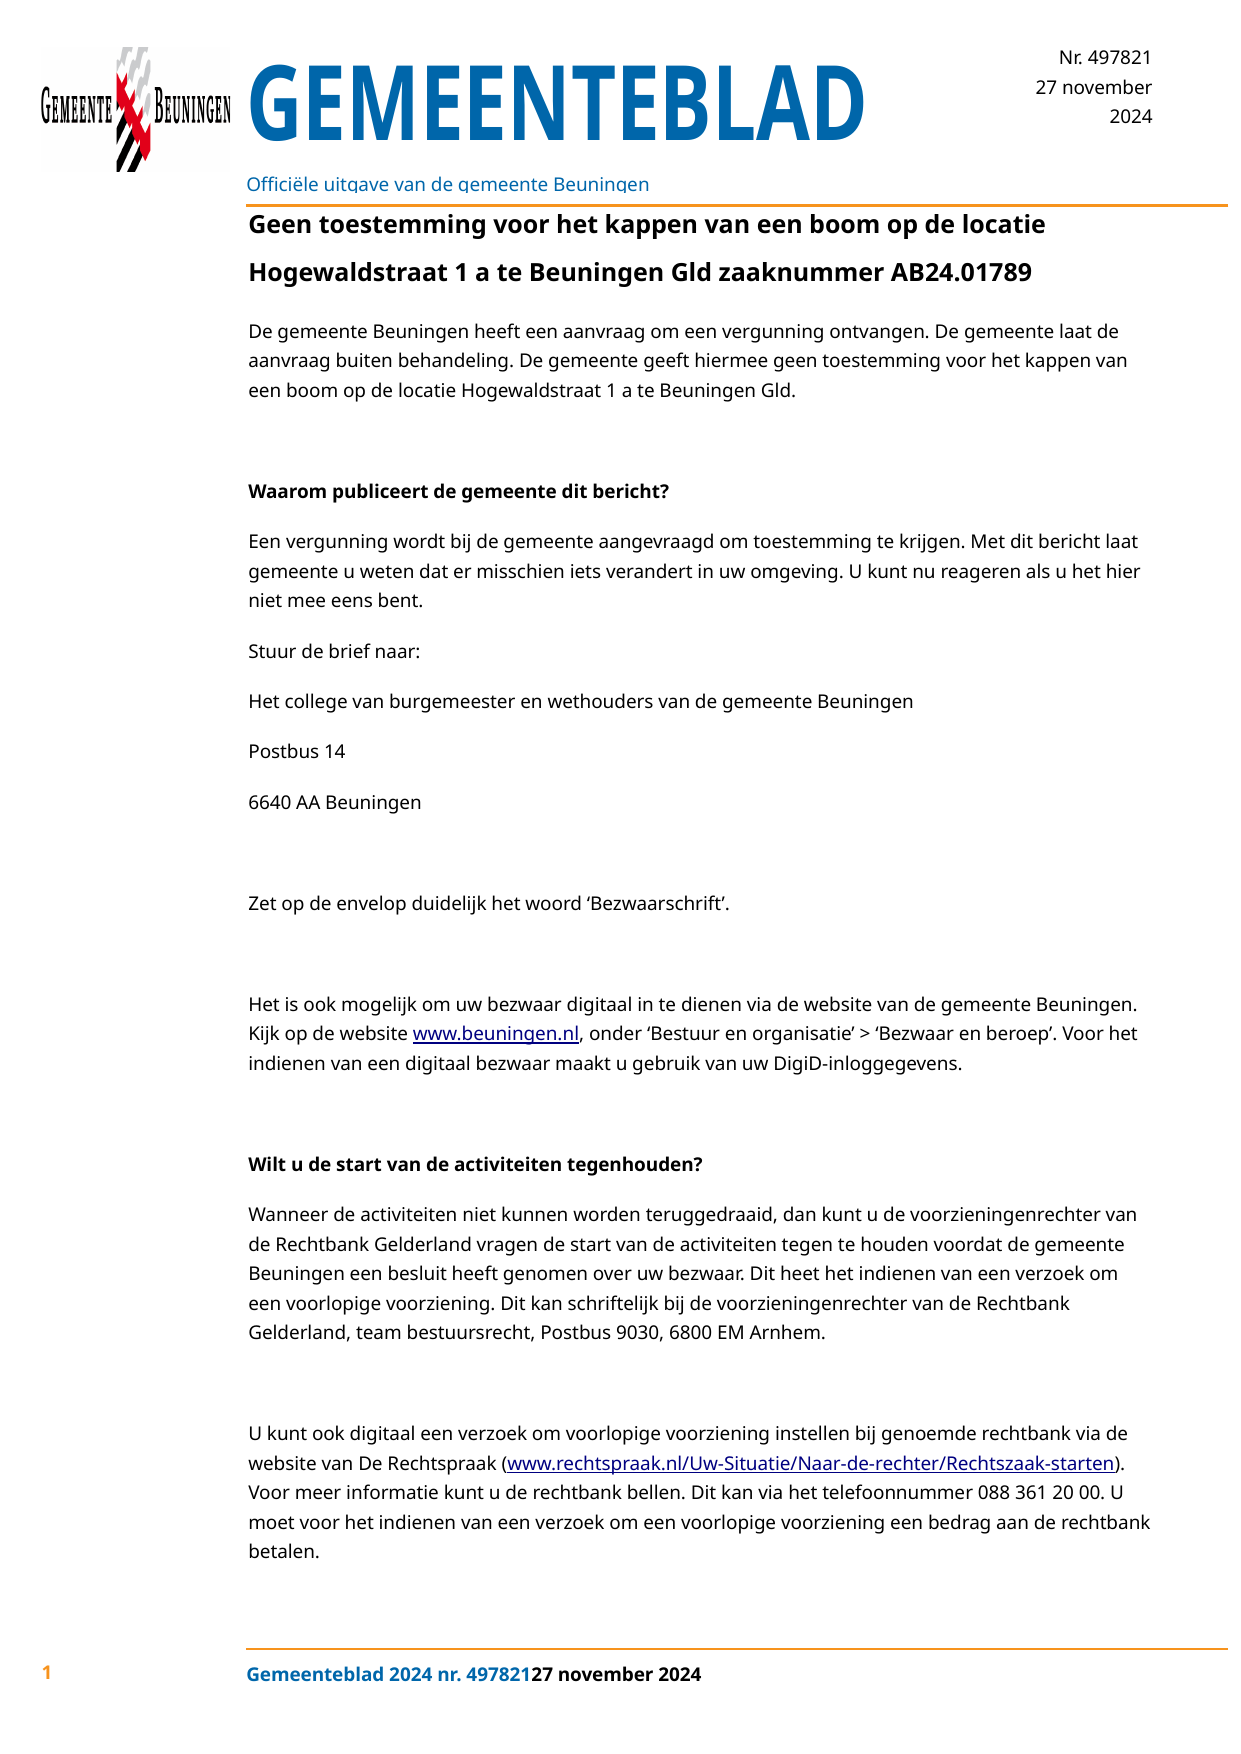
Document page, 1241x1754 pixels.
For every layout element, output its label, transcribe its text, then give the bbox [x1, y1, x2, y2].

text Een vergunning wordt bij de gemeente aangevraagd om toestemming te krijgen. Met dit bericht laat gemeente u weten dat er misschien iets verandert in uw omgeving. U kunt nu reageren als u het hier niet mee eens bent. [248, 528, 1152, 613]
text Wilt u de start van de activiteiten tegenhouden? [248, 1151, 1152, 1177]
text Stuur de brief naar: [248, 638, 1152, 664]
text Het college van burgemeester en wethouders van de gemeente Beuningen [248, 688, 1152, 714]
text Zet op de envelop duidelijk het woord ‘Bezwaarschrift’. [248, 890, 1152, 916]
text Het is ook mogelijk om uw bezwaar digitaal in te dienen via de website van de gemeente Beuningen. Kijk op de website www.beuningen.nl, onder ‘Bestuur en organisatie’ > ‘Bezwaar en beroep’. Voor het indienen van een digitaal bezwaar maakt u gebruik van uw DigiD-inloggegevens. [248, 991, 1152, 1076]
text U kunt ook digitaal een verzoek om voorlopige voorziening instellen bij genoemde rechtbank via de website van De Rechtspraak (www.rechtspraak.nl/Uw-Situatie/Naar-de-rechter/Rechtszaak-starten). Voor meer informatie kunt u de rechtbank bellen. Dit kan via het telefoonnummer 088 361 20 00. U moet voor het indienen van een verzoek om een voorlopige voorziening een bedrag aan de rechtbank betalen. [248, 1420, 1152, 1564]
text Wanneer de activiteiten niet kunnen worden teruggedraaid, dan kunt u de voorzieningenrechter van de Rechtbank Gelderland vragen de start van de activiteiten tegen te houden voordat de gemeente Beuningen een besluit heeft genomen over uw bezwaar. Dit heet het indienen van een verzoek om een voorlopige voorziening. Dit kan schriftelijk bij de voorzieningenrechter van de Rechtbank Gelderland, team bestuursrecht, Postbus 9030, 6800 EM Arnhem. [248, 1201, 1152, 1345]
text 6640 AA Beuningen [248, 789, 1152, 815]
text Geen toestemming voor het kappen van een boom op de locatie Hogewaldstraat 1 a te Beuningen Gld zaaknummer AB24.01789 [248, 207, 1152, 288]
text De gemeente Beuningen heeft een aanvraag om een vergunning ontvangen. De gemeente laat de aanvraag buiten behandeling. De gemeente geeft hiermee geen toestemming voor het kappen van een boom op de locatie Hogewaldstraat 1 a te Beuningen Gld. [248, 318, 1152, 403]
text Waarom publiceert de gemeente dit bericht? [248, 478, 1152, 504]
picture [41, 47, 231, 172]
text Postbus 14 [248, 739, 1152, 764]
